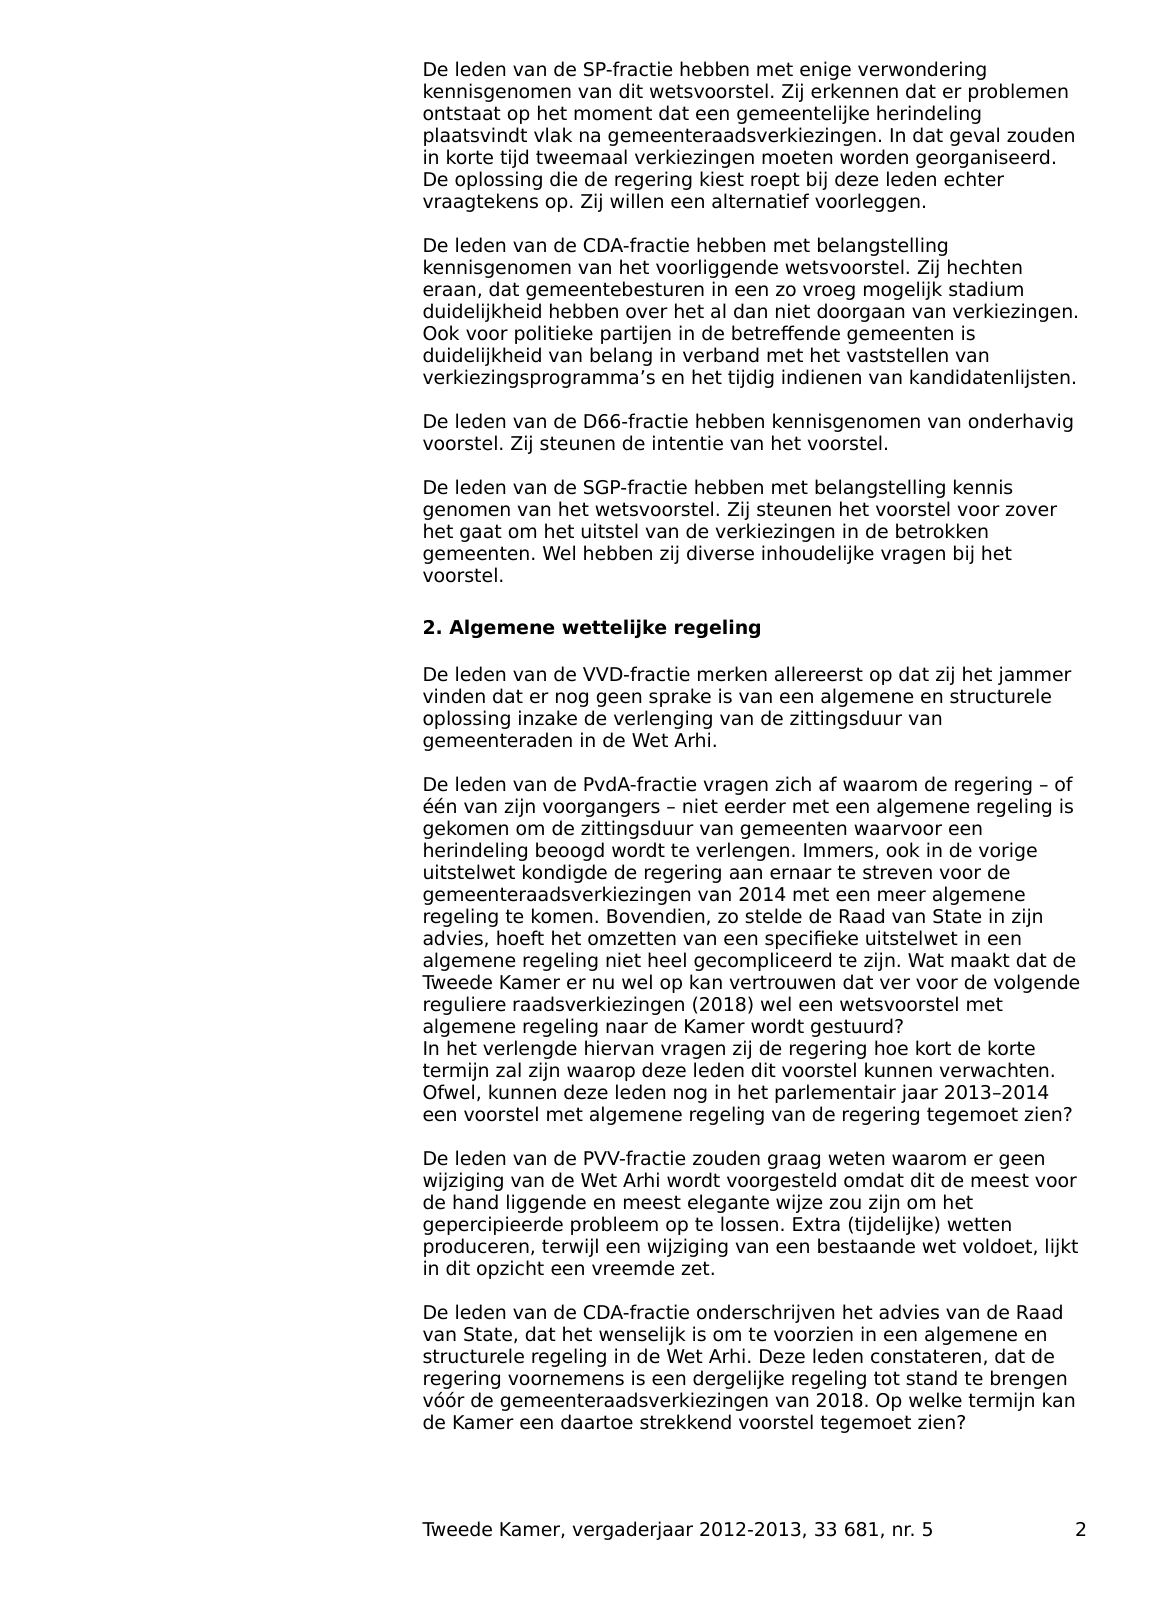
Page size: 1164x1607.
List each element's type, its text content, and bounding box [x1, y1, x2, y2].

text De leden van de SGP-fractie hebben met belangstelling kennis genomen van het wetsvoorstel. Zij steunen het voorstel voor zover het gaat om het uitstel van de verkiezingen in de betrokken gemeenten. Wel hebben zij diverse inhoudelijke vragen bij het voorstel. [422, 477, 1087, 587]
text De leden van de VVD-fractie merken allereerst op dat zij het jammer vinden dat er nog geen sprake is van een algemene en structurele oplossing inzake de verlenging van de zittingsduur van gemeenteraden in de Wet Arhi. [422, 664, 1087, 752]
text De leden van de PVV-fractie zouden graag weten waarom er geen wijziging van de Wet Arhi wordt voorgesteld omdat dit de meest voor de hand liggende en meest elegante wijze zou zijn om het gepercipieerde probleem op te lossen. Extra (tijdelijke) wetten produceren, terwijl een wijziging van een bestaande wet voldoet, lijkt in dit opzicht een vreemde zet. [422, 1148, 1087, 1280]
text De leden van de CDA-fractie hebben met belangstelling kennisgenomen van het voorliggende wetsvoorstel. Zij hechten eraan, dat gemeentebesturen in een zo vroeg mogelijk stadium duidelijkheid hebben over het al dan niet doorgaan van verkiezingen. Ook voor politieke partijen in de betreffende gemeenten is duidelijkheid van belang in verband met het vaststellen van verkiezingsprogramma’s en het tijdig indienen van kandidatenlijsten. [422, 235, 1087, 389]
text De leden van de PvdA-fractie vragen zich af waarom de regering – of één van zijn voorgangers – niet eerder met een algemene regeling is gekomen om de zittingsduur van gemeenten waarvoor een herindeling beoogd wordt te verlengen. Immers, ook in de vorige uitstelwet kondigde de regering aan ernaar te streven voor de gemeenteraadsverkiezingen van 2014 met een meer algemene regeling te komen. Bovendien, zo stelde de Raad van State in zijn advies, hoeft het omzetten van een specifieke uitstelwet in een algemene regeling niet heel gecompliceerd te zijn. Wat maakt dat de Tweede Kamer er nu wel op kan vertrouwen dat ver voor de volgende reguliere raadsverkiezingen (2018) wel een wetsvoorstel met algemene regeling naar de Kamer wordt gestuurd? [422, 774, 1087, 1038]
text De leden van de SP-fractie hebben met enige verwondering kennisgenomen van dit wetsvoorstel. Zij erkennen dat er problemen ontstaat op het moment dat een gemeentelijke herindeling plaatsvindt vlak na gemeenteraadsverkiezingen. In dat geval zouden in korte tijd tweemaal verkiezingen moeten worden georganiseerd. De oplossing die de regering kiest roept bij deze leden echter vraagtekens op. Zij willen een alternatief voorleggen. [422, 59, 1087, 213]
text De leden van de D66-fractie hebben kennisgenomen van onderhavig voorstel. Zij steunen de intentie van het voorstel. [422, 411, 1087, 455]
text De leden van de CDA-fractie onderschrijven het advies van de Raad van State, dat het wenselijk is om te voorzien in een algemene en structurele regeling in de Wet Arhi. Deze leden constateren, dat de regering voornemens is een dergelijke regeling tot stand te brengen vóór de gemeenteraadsverkiezingen van 2018. Op welke termijn kan de Kamer een daartoe strekkend voorstel tegemoet zien? [422, 1302, 1087, 1434]
text In het verlengde hiervan vragen zij de regering hoe kort de korte termijn zal zijn waarop deze leden dit voorstel kunnen verwachten. Ofwel, kunnen deze leden nog in het parlementair jaar 2013–2014 een voorstel met algemene regeling van de regering tegemoet zien? [422, 1038, 1087, 1126]
subtitle 2. Algemene wettelijke regeling [422, 617, 1087, 639]
